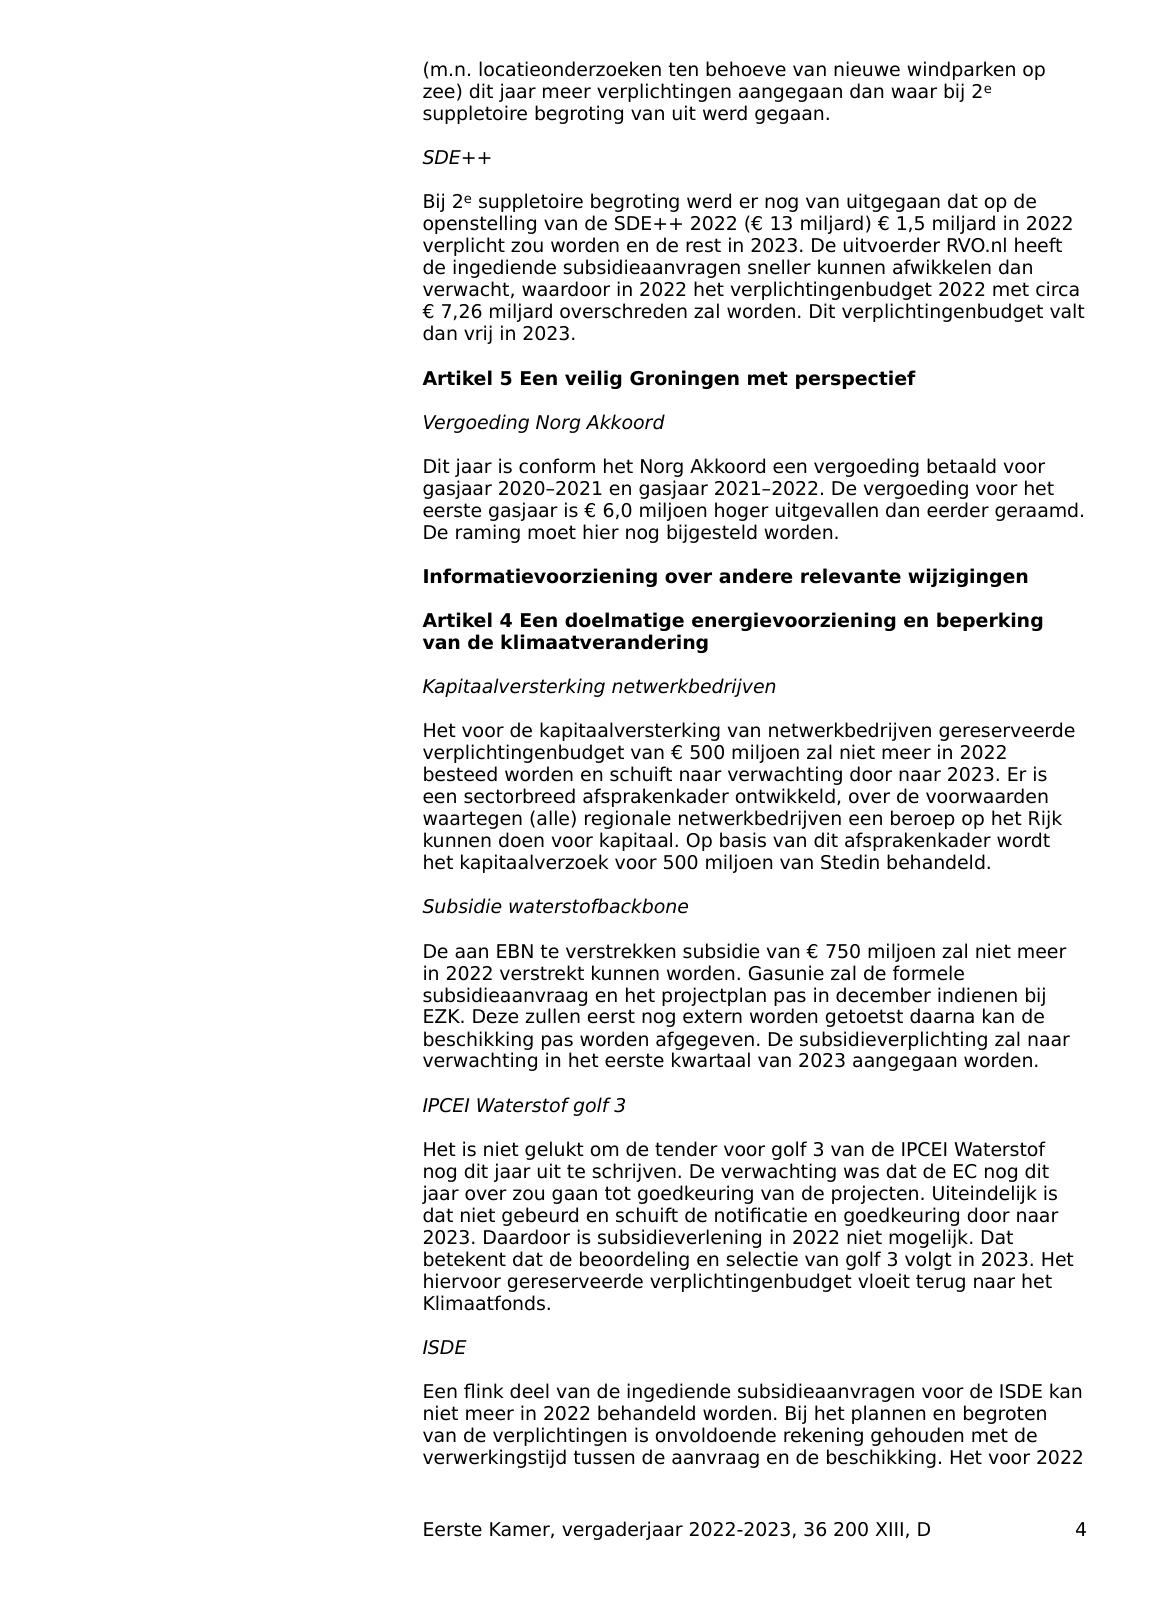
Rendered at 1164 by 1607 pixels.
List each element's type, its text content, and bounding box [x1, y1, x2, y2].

subtitle Subsidie waterstofbackbone [422, 896, 1087, 918]
subtitle Artikel 4 Een doelmatige energievoorziening en beperking van de klimaatverandering [422, 610, 1087, 654]
subtitle Vergoeding Norg Akkoord [422, 412, 1087, 433]
subtitle Informatievoorziening over andere relevante wijzigingen [422, 566, 1087, 588]
subtitle Artikel 5 Een veilig Groningen met perspectief [422, 367, 1087, 389]
text Bij 2e suppletoire begroting werd er nog van uitgegaan dat op de openstelling van de SDE++ 2022 (€ 13 miljard) € 1,5 miljard in 2022 verplicht zou worden en de rest in 2023. De uitvoerder RVO.nl heeft de ingediende subsidieaanvragen sneller kunnen afwikkelen dan verwacht, waardoor in 2022 het verplichtingenbudget 2022 met circa € 7,26 miljard overschreden zal worden. Dit verplichtingenbudget valt dan vrij in 2023. [422, 191, 1087, 345]
subtitle Kapitaalversterking netwerkbedrijven [422, 676, 1087, 698]
text Het is niet gelukt om de tender voor golf 3 van de IPCEI Waterstof nog dit jaar uit te schrijven. De verwachting was dat de EC nog dit jaar over zou gaan tot goedkeuring van de projecten. Uiteindelijk is dat niet gebeurd en schuift de notificatie en goedkeuring door naar 2023. Daardoor is subsidieverlening in 2022 niet mogelijk. Dat betekent dat de beoordeling en selectie van golf 3 volgt in 2023. Het hiervoor gereserveerde verplichtingenbudget vloeit terug naar het Klimaatfonds. [422, 1139, 1087, 1314]
subtitle SDE++ [422, 147, 1087, 169]
text Dit jaar is conform het Norg Akkoord een vergoeding betaald voor gasjaar 2020–2021 en gasjaar 2021–2022. De vergoeding voor het eerste gasjaar is € 6,0 miljoen hoger uitgevallen dan eerder geraamd. De raming moet hier nog bijgesteld worden. [422, 456, 1087, 544]
text Het voor de kapitaalversterking van netwerkbedrijven gereserveerde verplichtingenbudget van € 500 miljoen zal niet meer in 2022 besteed worden en schuift naar verwachting door naar 2023. Er is een sectorbreed afsprakenkader ontwikkeld, over de voorwaarden waartegen (alle) regionale netwerkbedrijven een beroep op het Rijk kunnen doen voor kapitaal. Op basis van dit afsprakenkader wordt het kapitaalverzoek voor 500 miljoen van Stedin behandeld. [422, 720, 1087, 874]
text De aan EBN te verstrekken subsidie van € 750 miljoen zal niet meer in 2022 verstrekt kunnen worden. Gasunie zal de formele subsidieaanvraag en het projectplan pas in december indienen bij EZK. Deze zullen eerst nog extern worden getoetst daarna kan de beschikking pas worden afgegeven. De subsidieverplichting zal naar verwachting in het eerste kwartaal van 2023 aangegaan worden. [422, 941, 1087, 1072]
text (m.n. locatieonderzoeken ten behoeve van nieuwe windparken op zee) dit jaar meer verplichtingen aangegaan dan waar bij 2e suppletoire begroting van uit werd gegaan. [422, 59, 1087, 125]
subtitle IPCEI Waterstof golf 3 [422, 1094, 1087, 1117]
text Een flink deel van de ingediende subsidieaanvragen voor de ISDE kan niet meer in 2022 behandeld worden. Bij het plannen en begroten van de verplichtingen is onvoldoende rekening gehouden met de verwerkingstijd tussen de aanvraag en de beschikking. Het voor 2022 [422, 1381, 1087, 1469]
subtitle ISDE [422, 1337, 1087, 1359]
